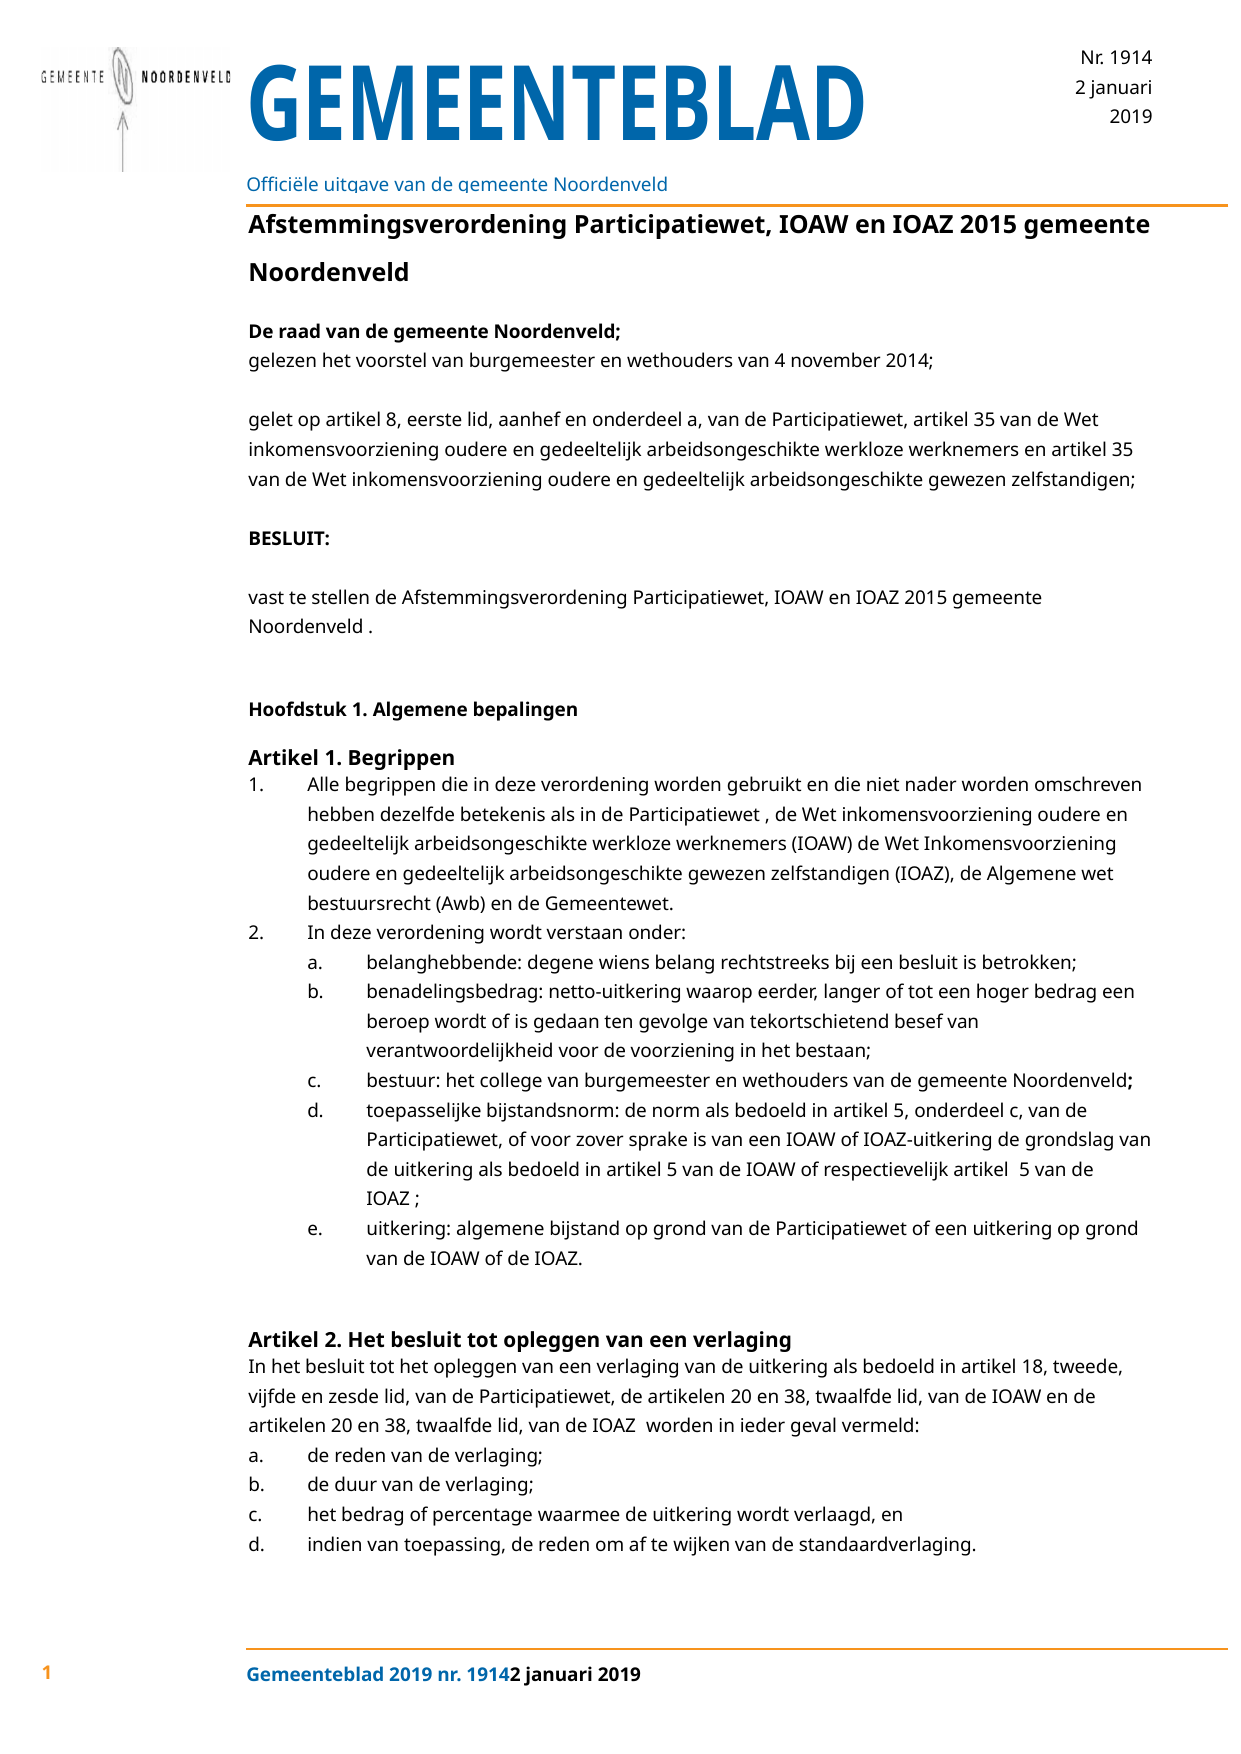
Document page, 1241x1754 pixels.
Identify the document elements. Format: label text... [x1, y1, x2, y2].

text Artikel 2. Het besluit tot opleggen van een verlaging [248, 1325, 1152, 1353]
text gelet op artikel 8, eerste lid, aanhef en onderdeel a, van de Participatiewet, artikel 35 van de Wet inkomensvoorziening oudere en gedeeltelijk arbeidsongeschikte werkloze werknemers en artikel 35 van de Wet inkomensvoorziening oudere en gedeeltelijk arbeidsongeschikte gewezen zelfstandigen; [248, 407, 1152, 492]
list bestuur: het college van burgemeester en wethouders van de gemeente Noordenveld; [307, 1067, 1152, 1093]
text Artikel 1. Begrippen [248, 743, 1152, 771]
list toepasselijke bijstandsnorm: de norm als bedoeld in artikel 5, onderdeel c, van de Participatiewet, of voor zover sprake is van een IOAW of IOAZ-uitkering de grondslag van de uitkering als bedoeld in artikel 5 van de IOAW of respectievelijk artikel 5 van de IOAZ ; [307, 1097, 1152, 1211]
text Afstemmingsverordening Participatiewet, IOAW en IOAZ 2015 gemeente Noordenveld [248, 207, 1152, 288]
text De raad van de gemeente Noordenveld; [248, 318, 1152, 344]
picture [41, 47, 231, 172]
list uitkering: algemene bijstand op grond van de Participatiewet of een uitkering op grond van de IOAW of de IOAZ. [307, 1215, 1152, 1271]
list benadelingsbedrag: netto-uitkering waarop eerder, langer of tot een hoger bedrag een beroep wordt of is gedaan ten gevolge van tekortschietend besef van verantwoordelijkheid voor de voorziening in het bestaan; [307, 978, 1152, 1063]
text gelezen het voorstel van burgemeester en wethouders van 4 november 2014; [248, 347, 1152, 373]
list de reden van de verlaging; [248, 1442, 1152, 1468]
text vast te stellen de Afstemmingsverordening Participatiewet, IOAW en IOAZ 2015 gemeente Noordenveld . [248, 584, 1152, 639]
list indien van toepassing, de reden om af te wijken van de standaardverlaging. [248, 1531, 1152, 1556]
list In deze verordening wordt verstaan onder: [248, 919, 1152, 945]
text In het besluit tot het opleggen van een verlaging van de uitkering als bedoeld in artikel 18, tweede, vijfde en zesde lid, van de Participatiewet, de artikelen 20 en 38, twaalfde lid, van de IOAW en de artikelen 20 en 38, twaalfde lid, van de IOAZ worden in ieder geval vermeld: [248, 1353, 1152, 1438]
list de duur van de verlaging; [248, 1472, 1152, 1497]
list belanghebbende: degene wiens belang rechtstreeks bij een besluit is betrokken; [307, 949, 1152, 975]
list het bedrag of percentage waarmee de uitkering wordt verlaagd, en [248, 1501, 1152, 1527]
text BESLUIT: [248, 525, 1152, 551]
list Alle begrippen die in deze verordening worden gebruikt en die niet nader worden omschreven hebben dezelfde betekenis als in de Participatiewet , de Wet inkomensvoorziening oudere en gedeeltelijk arbeidsongeschikte werkloze werknemers (IOAW) de Wet Inkomensvoorziening oudere en gedeeltelijk arbeidsongeschikte gewezen zelfstandigen (IOAZ), de Algemene wet bestuursrecht (Awb) en de Gemeentewet. [248, 771, 1152, 916]
text Hoofdstuk 1. Algemene bepalingen [248, 694, 1152, 722]
